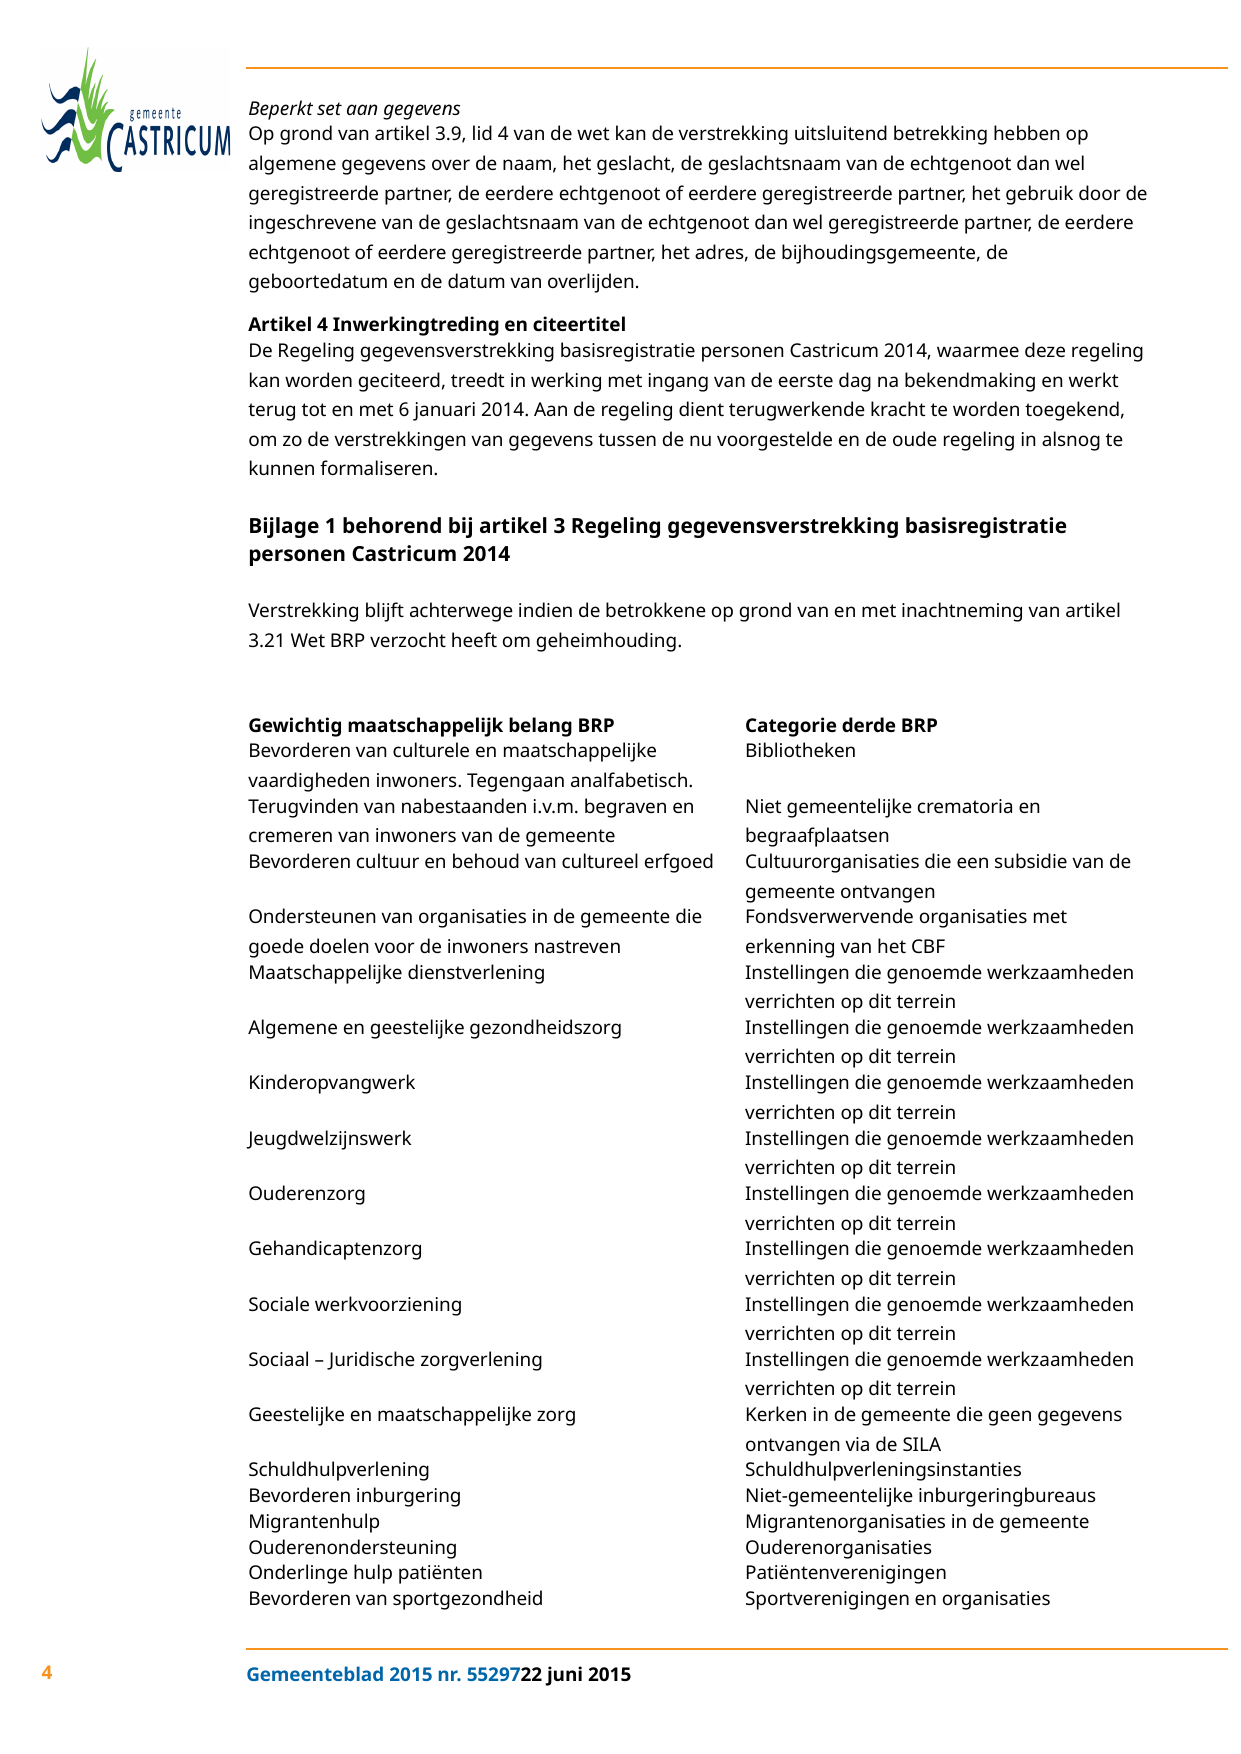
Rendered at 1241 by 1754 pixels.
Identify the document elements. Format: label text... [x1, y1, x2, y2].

table_cell Jeugdwelzijnswerk [248, 1125, 745, 1180]
table_cell Cultuurorganisaties die een subsidie van de gemeente ontvangen [745, 848, 1152, 903]
table_cell Bevorderen inburgering [248, 1483, 745, 1508]
table_cell Ouderenorganisaties [745, 1534, 1152, 1559]
table_cell Sportverenigingen en organisaties [745, 1585, 1152, 1611]
table_cell Instellingen die genoemde werkzaamheden verrichten op dit terrein [745, 1346, 1152, 1401]
table_cell Migrantenorganisaties in de gemeente [745, 1508, 1152, 1534]
table_cell Bevorderen van culturele en maatschappelijke vaardigheden inwoners. Tegengaan analfabetisch. [248, 738, 745, 793]
table_cell Instellingen die genoemde werkzaamheden verrichten op dit terrein [745, 1235, 1152, 1291]
table_cell Ouderenzorg [248, 1180, 745, 1235]
text Bijlage 1 behorend bij artikel 3 Regeling gegevensverstrekking basisregistratie personen Castricum 2014 [248, 511, 1152, 568]
table_cell Schuldhulpverleningsinstanties [745, 1457, 1152, 1482]
table_cell Patiëntenverenigingen [745, 1560, 1152, 1585]
table_header Categorie derde BRP [745, 712, 1152, 738]
text Verstrekking blijft achterwege indien de betrokkene op grond van en met inachtneming van artikel 3.21 Wet BRP verzocht heeft om geheimhouding. [248, 597, 1152, 653]
table_cell Ouderenondersteuning [248, 1534, 745, 1559]
table_cell Instellingen die genoemde werkzaamheden verrichten op dit terrein [745, 1125, 1152, 1180]
table_header Gewichtig maatschappelijk belang BRP [248, 712, 745, 738]
table_cell Niet gemeentelijke crematoria en begraafplaatsen [745, 793, 1152, 848]
table_cell Migrantenhulp [248, 1508, 745, 1534]
table_cell Gehandicaptenzorg [248, 1235, 745, 1291]
table_cell Kerken in de gemeente die geen gegevens ontvangen via de SILA [745, 1401, 1152, 1457]
table_cell Maatschappelijke dienstverlening [248, 959, 745, 1014]
table_cell Onderlinge hulp patiënten [248, 1560, 745, 1585]
table_cell Algemene en geestelijke gezondheidszorg [248, 1014, 745, 1069]
picture [41, 47, 231, 172]
table_cell Bevorderen cultuur en behoud van cultureel erfgoed [248, 848, 745, 903]
table_cell Sociale werkvoorziening [248, 1291, 745, 1346]
table_cell Fondsverwervende organisaties met erkenning van het CBF [745, 904, 1152, 959]
text Artikel 4 Inwerkingtreding en citeertitel [248, 312, 1152, 337]
table_cell Terugvinden van nabestaanden i.v.m. begraven en cremeren van inwoners van de gemeente [248, 793, 745, 848]
table_cell Instellingen die genoemde werkzaamheden verrichten op dit terrein [745, 1291, 1152, 1346]
table_cell Bevorderen van sportgezondheid [248, 1585, 745, 1611]
text De Regeling gegevensverstrekking basisregistratie personen Castricum 2014, waarmee deze regeling kan worden geciteerd, treedt in werking met ingang van de eerste dag na bekendmaking en werkt terug tot en met 6 januari 2014. Aan de regeling dient terugwerkende kracht te worden toegekend, om zo de verstrekkingen van gegevens tussen de nu voorgestelde en de oude regeling in alsnog te kunnen formaliseren. [248, 337, 1152, 481]
table_cell Sociaal – Juridische zorgverlening [248, 1346, 745, 1401]
table_cell Schuldhulpverlening [248, 1457, 745, 1482]
table_cell Niet-gemeentelijke inburgeringbureaus [745, 1483, 1152, 1508]
table_cell Geestelijke en maatschappelijke zorg [248, 1401, 745, 1457]
table_cell Instellingen die genoemde werkzaamheden verrichten op dit terrein [745, 959, 1152, 1014]
table_cell Instellingen die genoemde werkzaamheden verrichten op dit terrein [745, 1070, 1152, 1125]
table_cell Bibliotheken [745, 738, 1152, 793]
text Op grond van artikel 3.9, lid 4 van de wet kan de verstrekking uitsluitend betrekking hebben op algemene gegevens over de naam, het geslacht, de geslachtsnaam van de echtgenoot dan wel geregistreerde partner, de eerdere echtgenoot of eerdere geregistreerde partner, het gebruik door de ingeschrevene van de geslachtsnaam van de echtgenoot dan wel geregistreerde partner, de eerdere echtgenoot of eerdere geregistreerde partner, het adres, de bijhoudingsgemeente, de geboortedatum en de datum van overlijden. [248, 121, 1152, 294]
table_cell Ondersteunen van organisaties in de gemeente die goede doelen voor de inwoners nastreven [248, 904, 745, 959]
table_cell Instellingen die genoemde werkzaamheden verrichten op dit terrein [745, 1014, 1152, 1069]
table_cell Kinderopvangwerk [248, 1070, 745, 1125]
table_cell Instellingen die genoemde werkzaamheden verrichten op dit terrein [745, 1180, 1152, 1235]
text Beperkt set aan gegevens [248, 95, 1152, 121]
